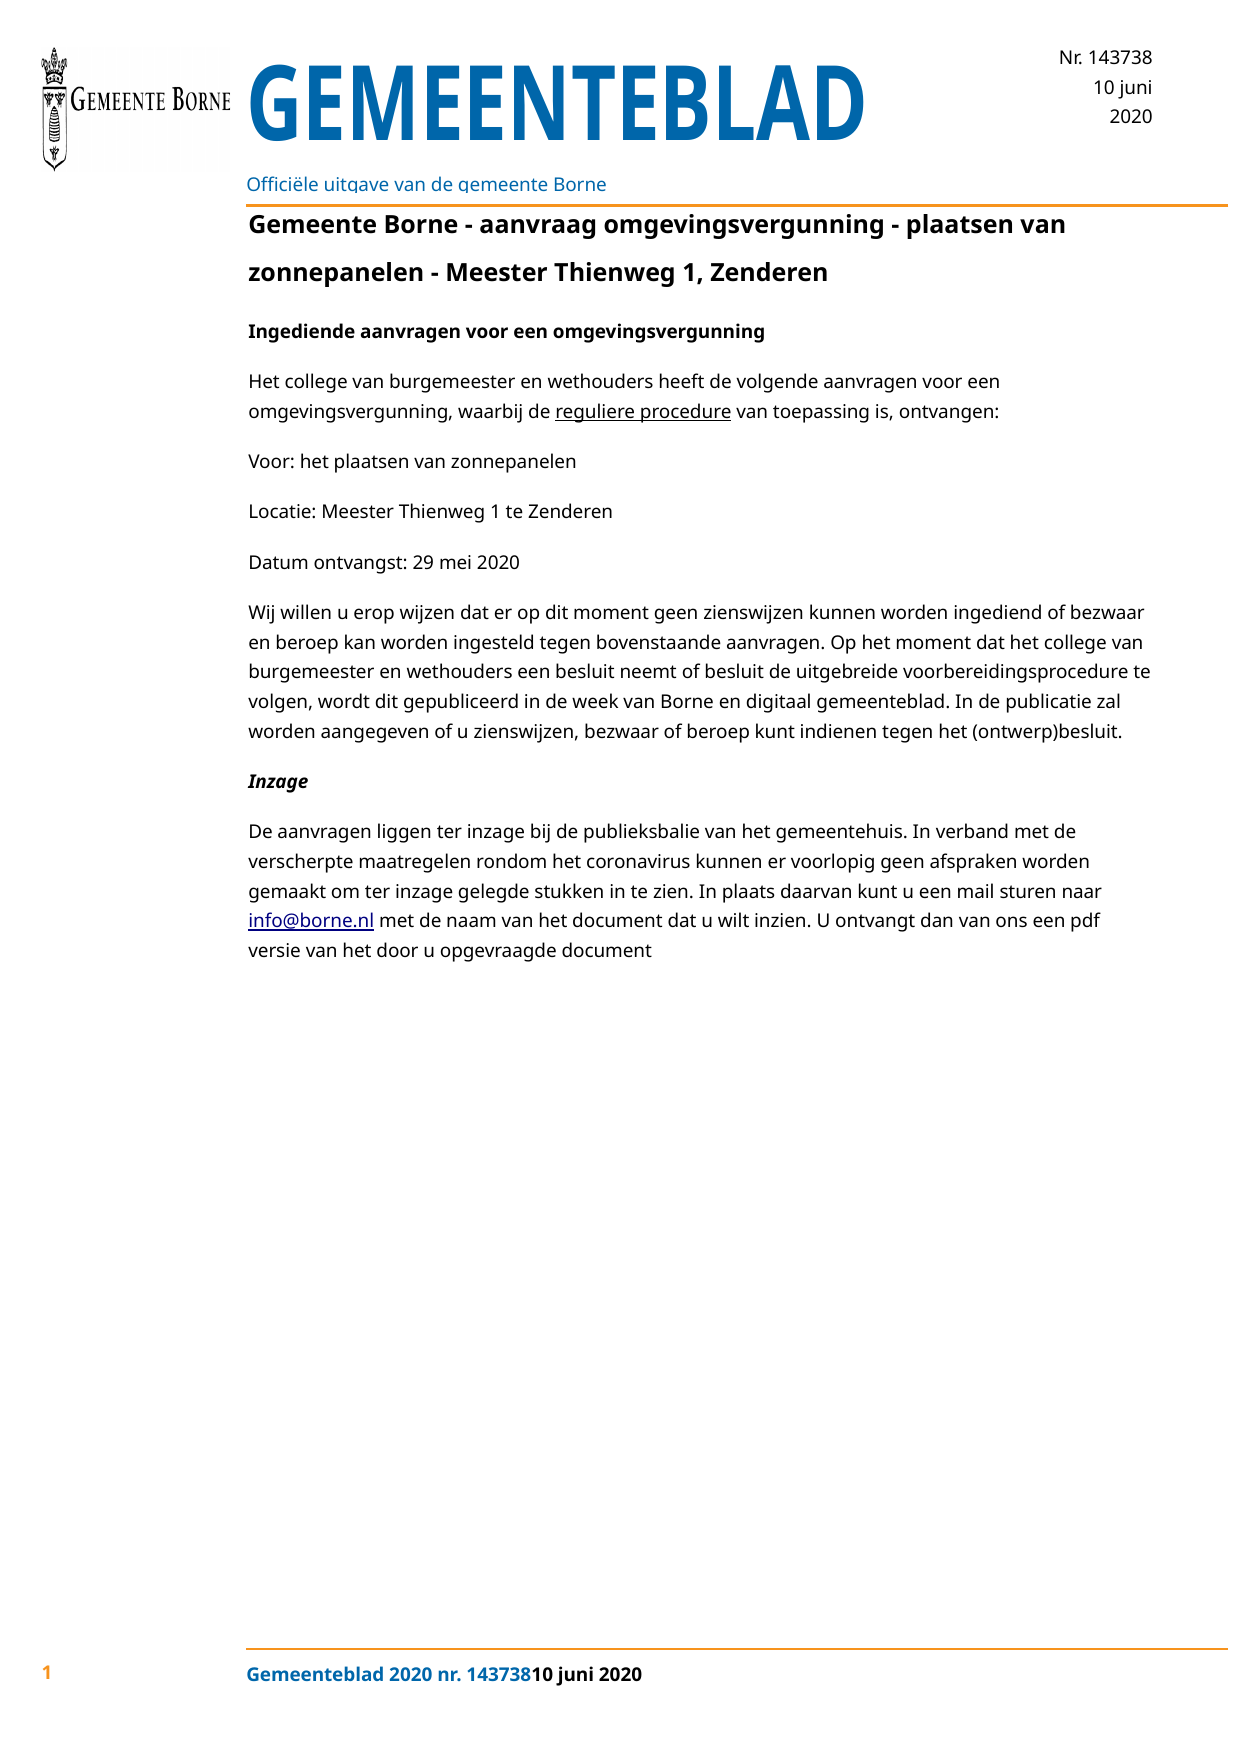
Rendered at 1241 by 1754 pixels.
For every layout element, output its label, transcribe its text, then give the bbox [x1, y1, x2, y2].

text Datum ontvangst: 29 mei 2020 [248, 549, 1152, 575]
text Voor: het plaatsen van zonnepanelen [248, 448, 1152, 474]
text Gemeente Borne - aanvraag omgevingsvergunning - plaatsen van zonnepanelen - Meester Thienweg 1, Zenderen [248, 207, 1152, 288]
picture [41, 47, 231, 172]
text Ingediende aanvragen voor een omgevingsvergunning [248, 318, 1152, 344]
text De aanvragen liggen ter inzage bij de publieksbalie van het gemeentehuis. In verband met de verscherpte maatregelen rondom het coronavirus kunnen er voorlopig geen afspraken worden gemaakt om ter inzage gelegde stukken in te zien. In plaats daarvan kunt u een mail sturen naar info@borne.nl met de naam van het document dat u wilt inzien. U ontvangt dan van ons een pdf versie van het door u opgevraagde document [248, 819, 1152, 963]
text Het college van burgemeester en wethouders heeft de volgende aanvragen voor een omgevingsvergunning, waarbij de reguliere procedure van toepassing is, ontvangen: [248, 368, 1152, 424]
text Wij willen u erop wijzen dat er op dit moment geen zienswijzen kunnen worden ingediend of bezwaar en beroep kan worden ingesteld tegen bovenstaande aanvragen. Op het moment dat het college van burgemeester en wethouders een besluit neemt of besluit de uitgebreide voorbereidingsprocedure te volgen, wordt dit gepubliceerd in de week van Borne en digitaal gemeenteblad. In de publicatie zal worden aangegeven of u zienswijzen, bezwaar of beroep kunt indienen tegen het (ontwerp)besluit. [248, 599, 1152, 744]
text Inzage [248, 768, 1152, 794]
text Locatie: Meester Thienweg 1 te Zenderen [248, 499, 1152, 524]
